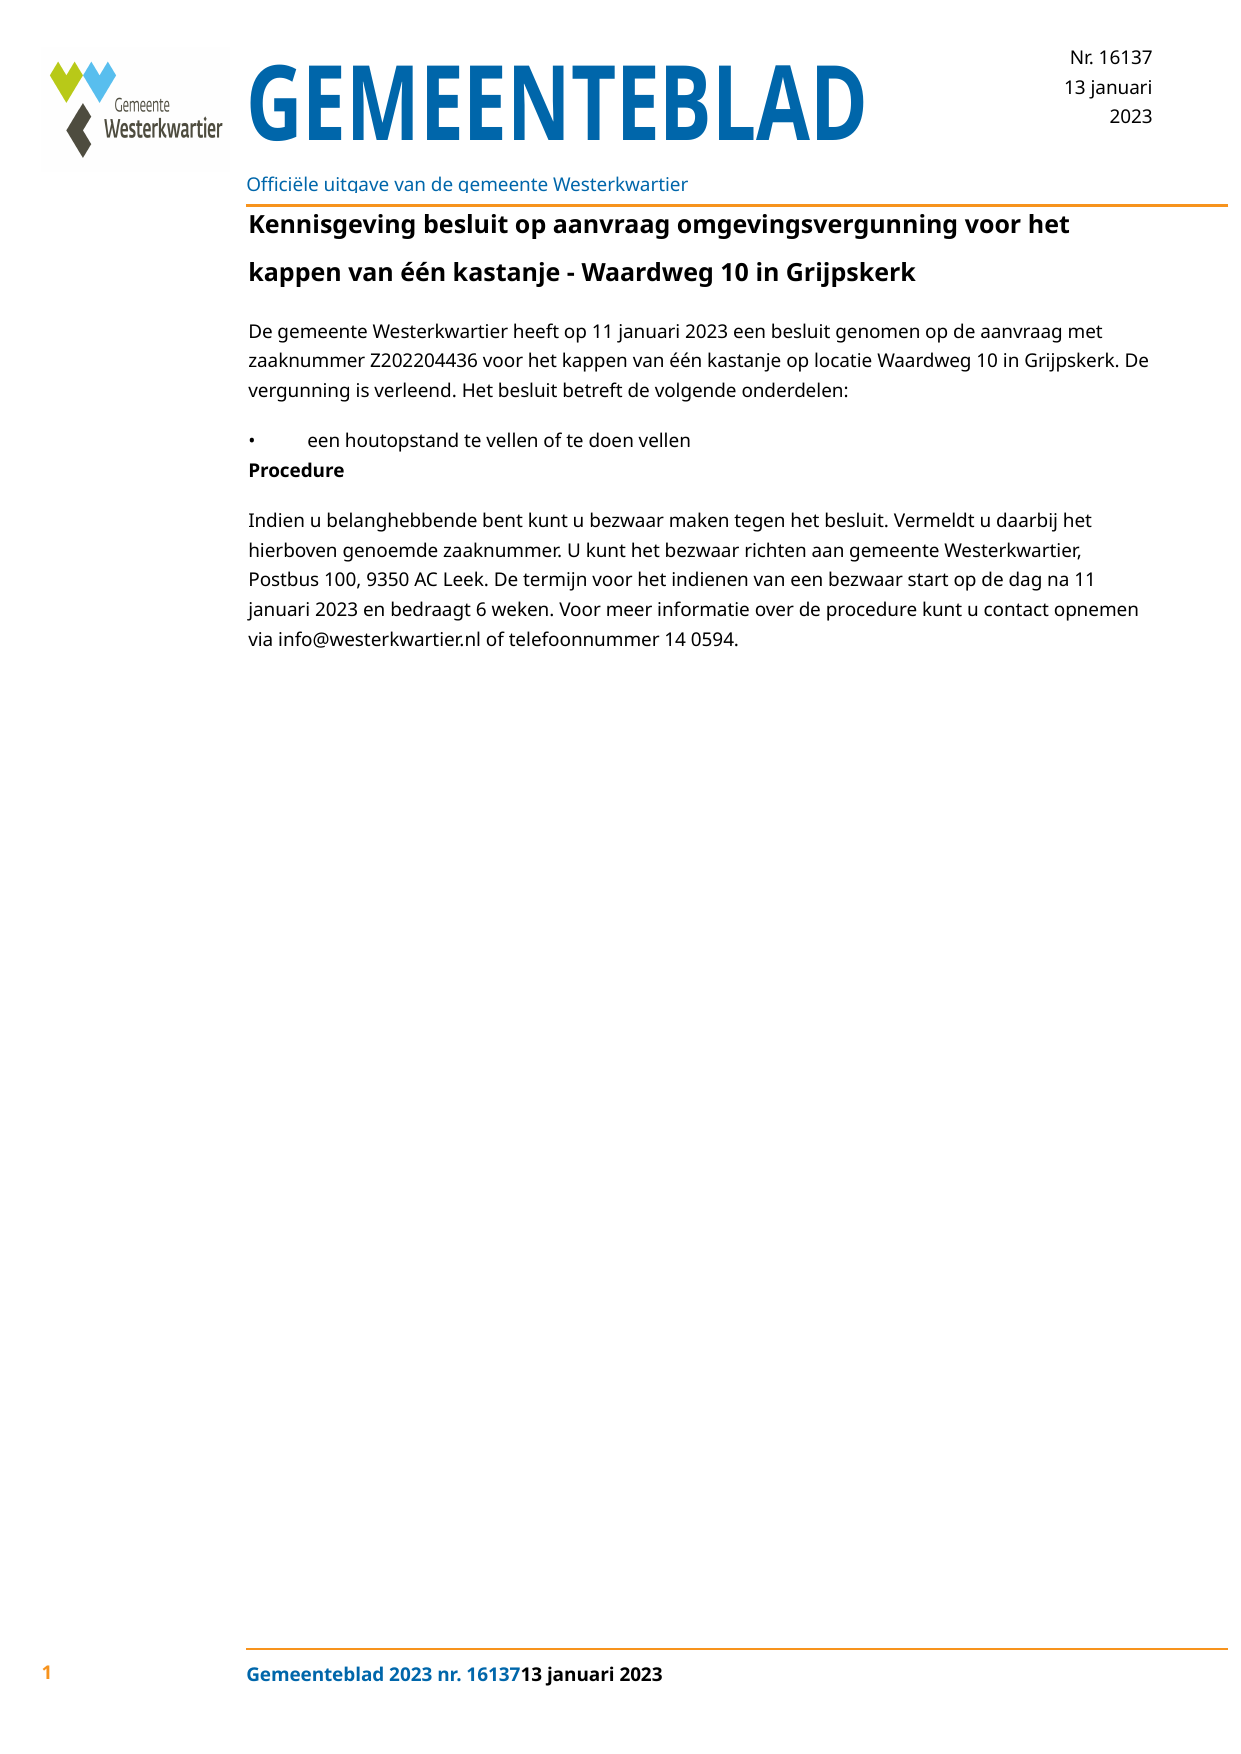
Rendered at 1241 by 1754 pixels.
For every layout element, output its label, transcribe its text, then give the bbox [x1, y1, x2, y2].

picture [41, 47, 231, 172]
text Procedure [248, 457, 1152, 483]
text De gemeente Westerkwartier heeft op 11 januari 2023 een besluit genomen op de aanvraag met zaaknummer Z202204436 voor het kappen van één kastanje op locatie Waardweg 10 in Grijpskerk. De vergunning is verleend. Het besluit betreft de volgende onderdelen: [248, 318, 1152, 403]
text Kennisgeving besluit op aanvraag omgevingsvergunning voor het kappen van één kastanje - Waardweg 10 in Grijpskerk [248, 207, 1152, 288]
list een houtopstand te vellen of te doen vellen [248, 427, 1152, 453]
text Indien u belanghebbende bent kunt u bezwaar maken tegen het besluit. Vermeldt u daarbij het hierboven genoemde zaaknummer. U kunt het bezwaar richten aan gemeente Westerkwartier, Postbus 100, 9350 AC Leek. De termijn voor het indienen van een bezwaar start op de dag na 11 januari 2023 en bedraagt 6 weken. Voor meer informatie over de procedure kunt u contact opnemen via info@westerkwartier.nl of telefoonnummer 14 0594. [248, 507, 1152, 652]
